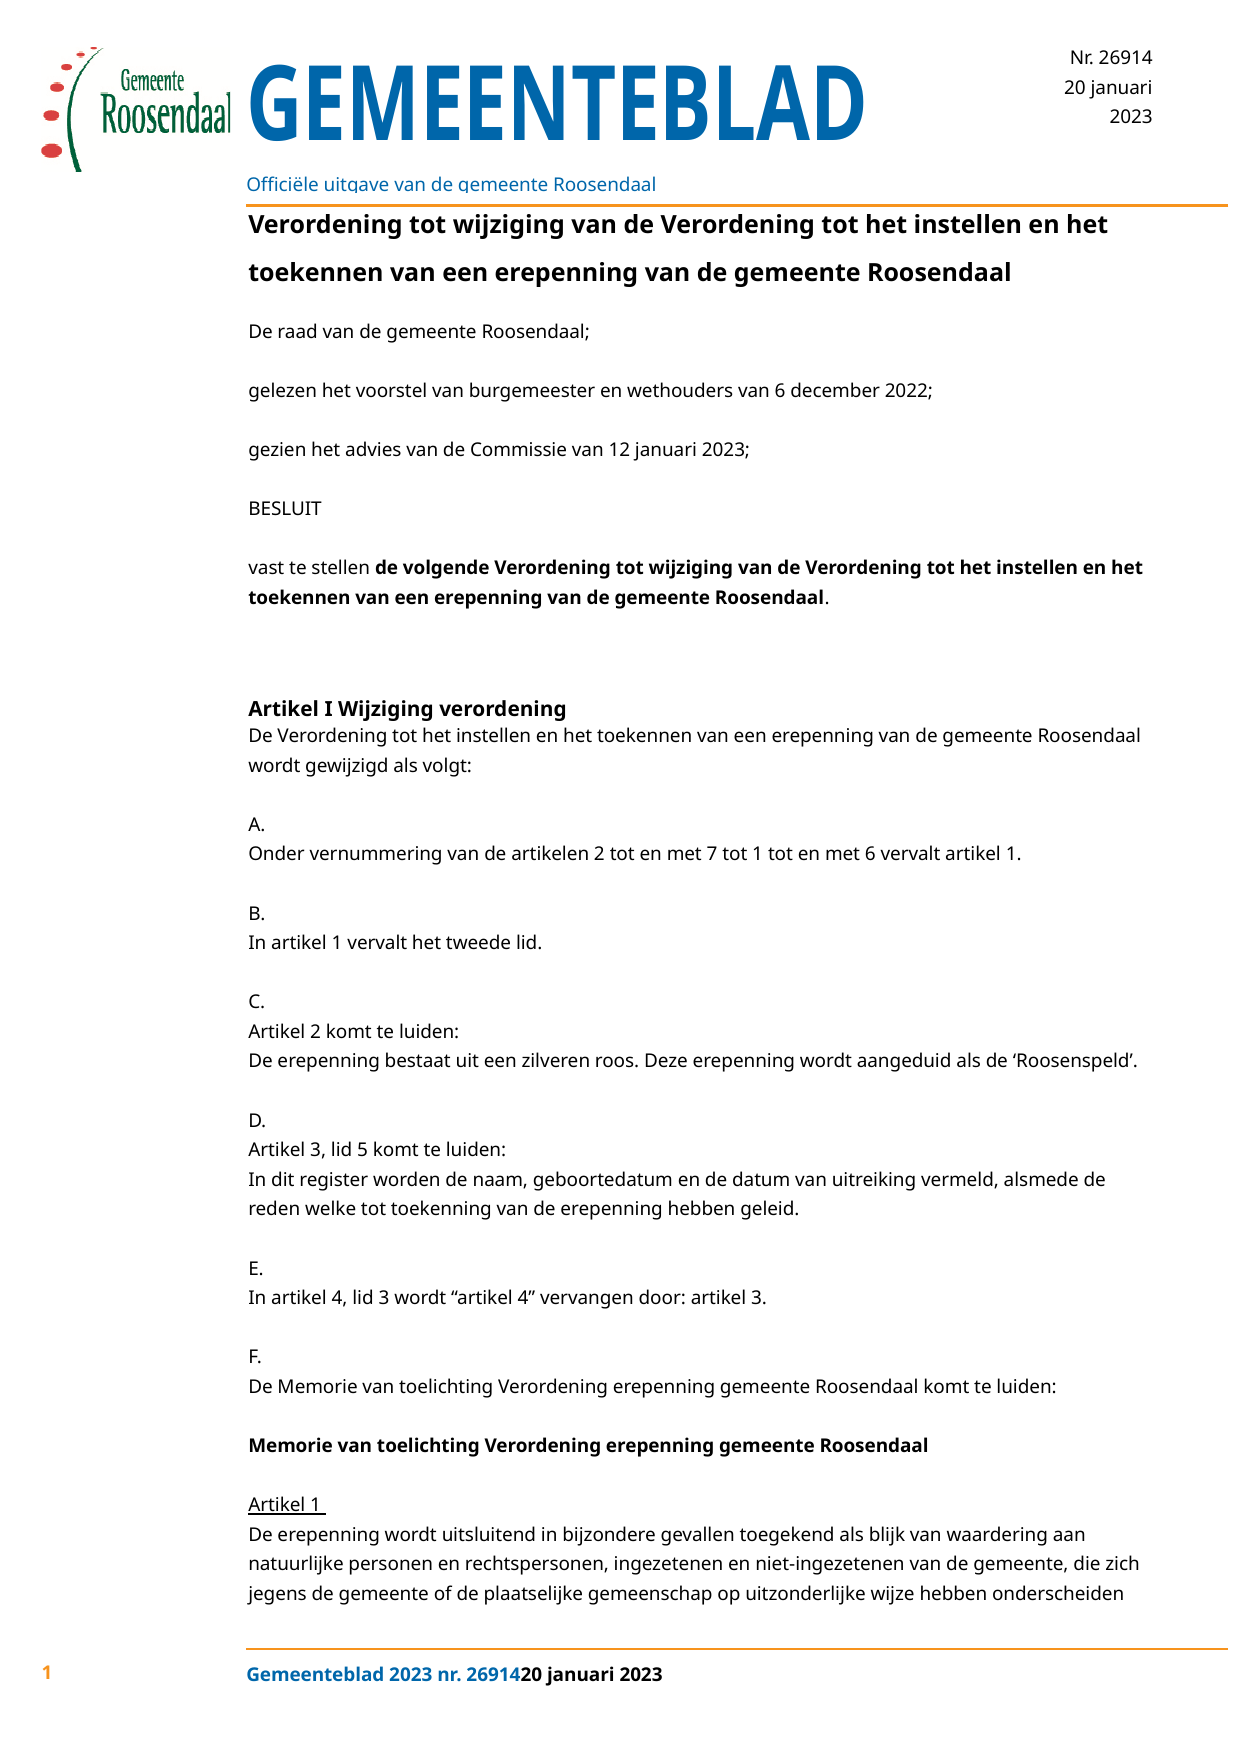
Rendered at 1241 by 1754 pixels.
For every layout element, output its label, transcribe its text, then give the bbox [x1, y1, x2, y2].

text In dit register worden de naam, geboortedatum en de datum van uitreiking vermeld, alsmede de reden welke tot toekenning van de erepenning hebben geleid. [248, 1166, 1152, 1221]
text De raad van de gemeente Roosendaal; [248, 318, 1152, 344]
picture [41, 47, 231, 172]
text gelezen het voorstel van burgemeester en wethouders van 6 december 2022; [248, 377, 1152, 403]
text De Memorie van toelichting Verordening erepenning gemeente Roosendaal komt te luiden: [248, 1373, 1152, 1399]
text BESLUIT [248, 495, 1152, 521]
text In artikel 1 vervalt het tweede lid. [248, 929, 1152, 955]
text Artikel 1 [248, 1491, 1152, 1517]
text Artikel 3, lid 5 komt te luiden: [248, 1136, 1152, 1162]
text In artikel 4, lid 3 wordt “artikel 4” vervangen door: artikel 3. [248, 1284, 1152, 1310]
text De Verordening tot het instellen en het toekennen van een erepenning van de gemeente Roosendaal wordt gewijzigd als volgt: [248, 722, 1152, 777]
text gezien het advies van de Commissie van 12 januari 2023; [248, 436, 1152, 462]
text Memorie van toelichting Verordening erepenning gemeente Roosendaal [248, 1432, 1152, 1458]
text Artikel I Wijziging verordening [248, 694, 1152, 722]
text Artikel 2 komt te luiden: [248, 1018, 1152, 1044]
text Verordening tot wijziging van de Verordening tot het instellen en het toekennen van een erepenning van de gemeente Roosendaal [248, 207, 1152, 288]
text De erepenning bestaat uit een zilveren roos. Deze erepenning wordt aangeduid als de ‘Roosenspeld’. [248, 1048, 1152, 1073]
text De erepenning wordt uitsluitend in bijzondere gevallen toegekend als blijk van waardering aan natuurlijke personen en rechtspersonen, ingezetenen en niet-ingezetenen van de gemeente, die zich jegens de gemeente of de plaatselijke gemeenschap op uitzonderlijke wijze hebben onderscheiden [248, 1521, 1152, 1606]
text vast te stellen de volgende Verordening tot wijziging van de Verordening tot het instellen en het toekennen van een erepenning van de gemeente Roosendaal. [248, 554, 1152, 610]
text Onder vernummering van de artikelen 2 tot en met 7 tot 1 tot en met 6 vervalt artikel 1. [248, 841, 1152, 866]
